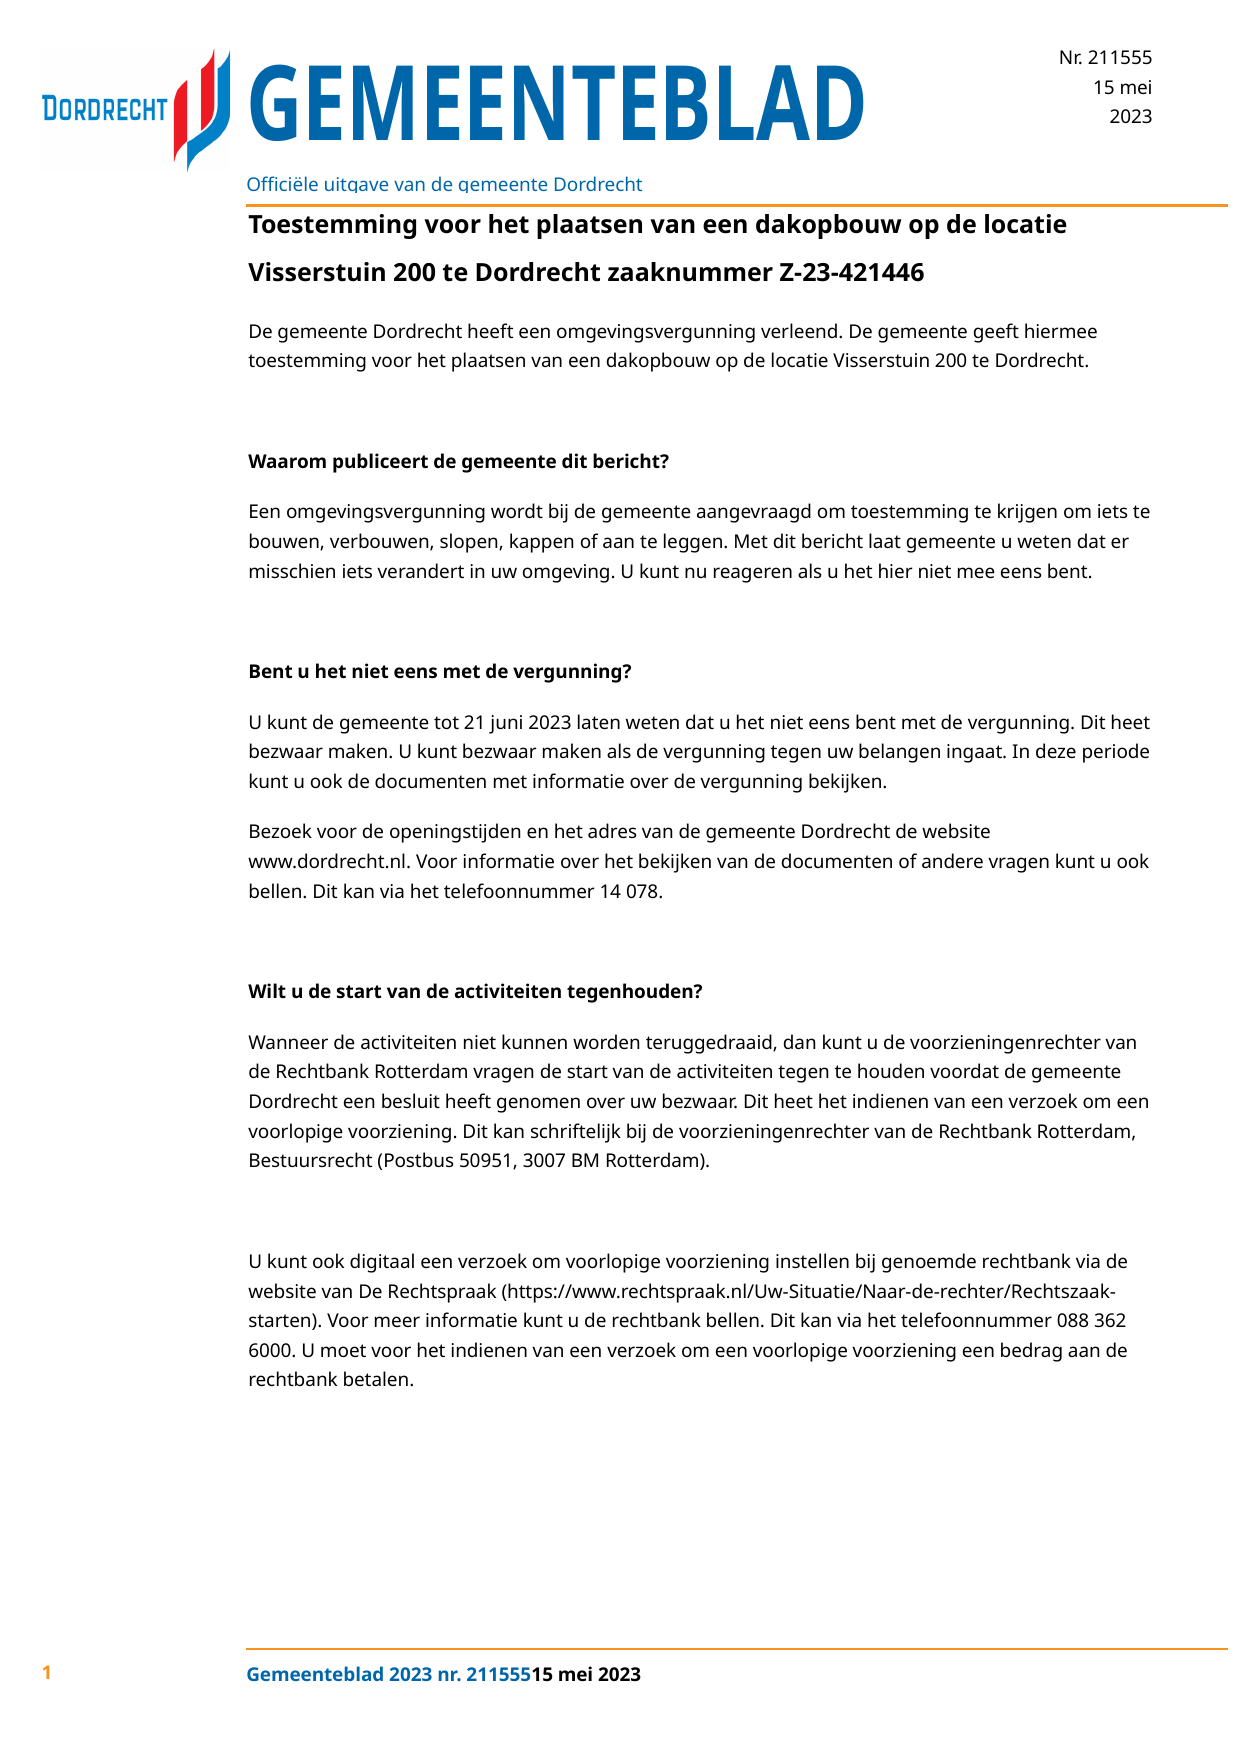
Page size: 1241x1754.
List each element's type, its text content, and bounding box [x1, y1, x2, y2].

text Toestemming voor het plaatsen van een dakopbouw op de locatie Visserstuin 200 te Dordrecht zaaknummer Z-23-421446 [248, 207, 1152, 288]
text De gemeente Dordrecht heeft een omgevingsvergunning verleend. De gemeente geeft hiermee toestemming voor het plaatsen van een dakopbouw op de locatie Visserstuin 200 te Dordrecht. [248, 318, 1152, 373]
text Bent u het niet eens met de vergunning? [248, 659, 1152, 684]
text Wanneer de activiteiten niet kunnen worden teruggedraaid, dan kunt u de voorzieningenrechter van de Rechtbank Rotterdam vragen de start van de activiteiten tegen te houden voordat de gemeente Dordrecht een besluit heeft genomen over uw bezwaar. Dit heet het indienen van een verzoek om een voorlopige voorziening. Dit kan schriftelijk bij de voorzieningenrechter van de Rechtbank Rotterdam, Bestuursrecht (Postbus 50951, 3007 BM Rotterdam). [248, 1029, 1152, 1173]
text Waarom publiceert de gemeente dit bericht? [248, 448, 1152, 474]
text U kunt de gemeente tot 21 juni 2023 laten weten dat u het niet eens bent met de vergunning. Dit heet bezwaar maken. U kunt bezwaar maken als de vergunning tegen uw belangen ingaat. In deze periode kunt u ook de documenten met informatie over de vergunning bekijken. [248, 709, 1152, 794]
text Wilt u de start van de activiteiten tegenhouden? [248, 979, 1152, 1004]
text Bezoek voor de openingstijden en het adres van de gemeente Dordrecht de website www.dordrecht.nl. Voor informatie over het bekijken van de documenten of andere vragen kunt u ook bellen. Dit kan via het telefoonnummer 14 078. [248, 819, 1152, 904]
text Een omgevingsvergunning wordt bij de gemeente aangevraagd om toestemming te krijgen om iets te bouwen, verbouwen, slopen, kappen of aan te leggen. Met dit bericht laat gemeente u weten dat er misschien iets verandert in uw omgeving. U kunt nu reageren als u het hier niet mee eens bent. [248, 499, 1152, 584]
text U kunt ook digitaal een verzoek om voorlopige voorziening instellen bij genoemde rechtbank via de website van De Rechtspraak (https://www.rechtspraak.nl/Uw-Situatie/Naar-de-rechter/Rechtszaak-starten). Voor meer informatie kunt u de rechtbank bellen. Dit kan via het telefoonnummer 088 362 6000. U moet voor het indienen van een verzoek om een voorlopige voorziening een bedrag aan de rechtbank betalen. [248, 1248, 1152, 1392]
picture [41, 47, 231, 172]
